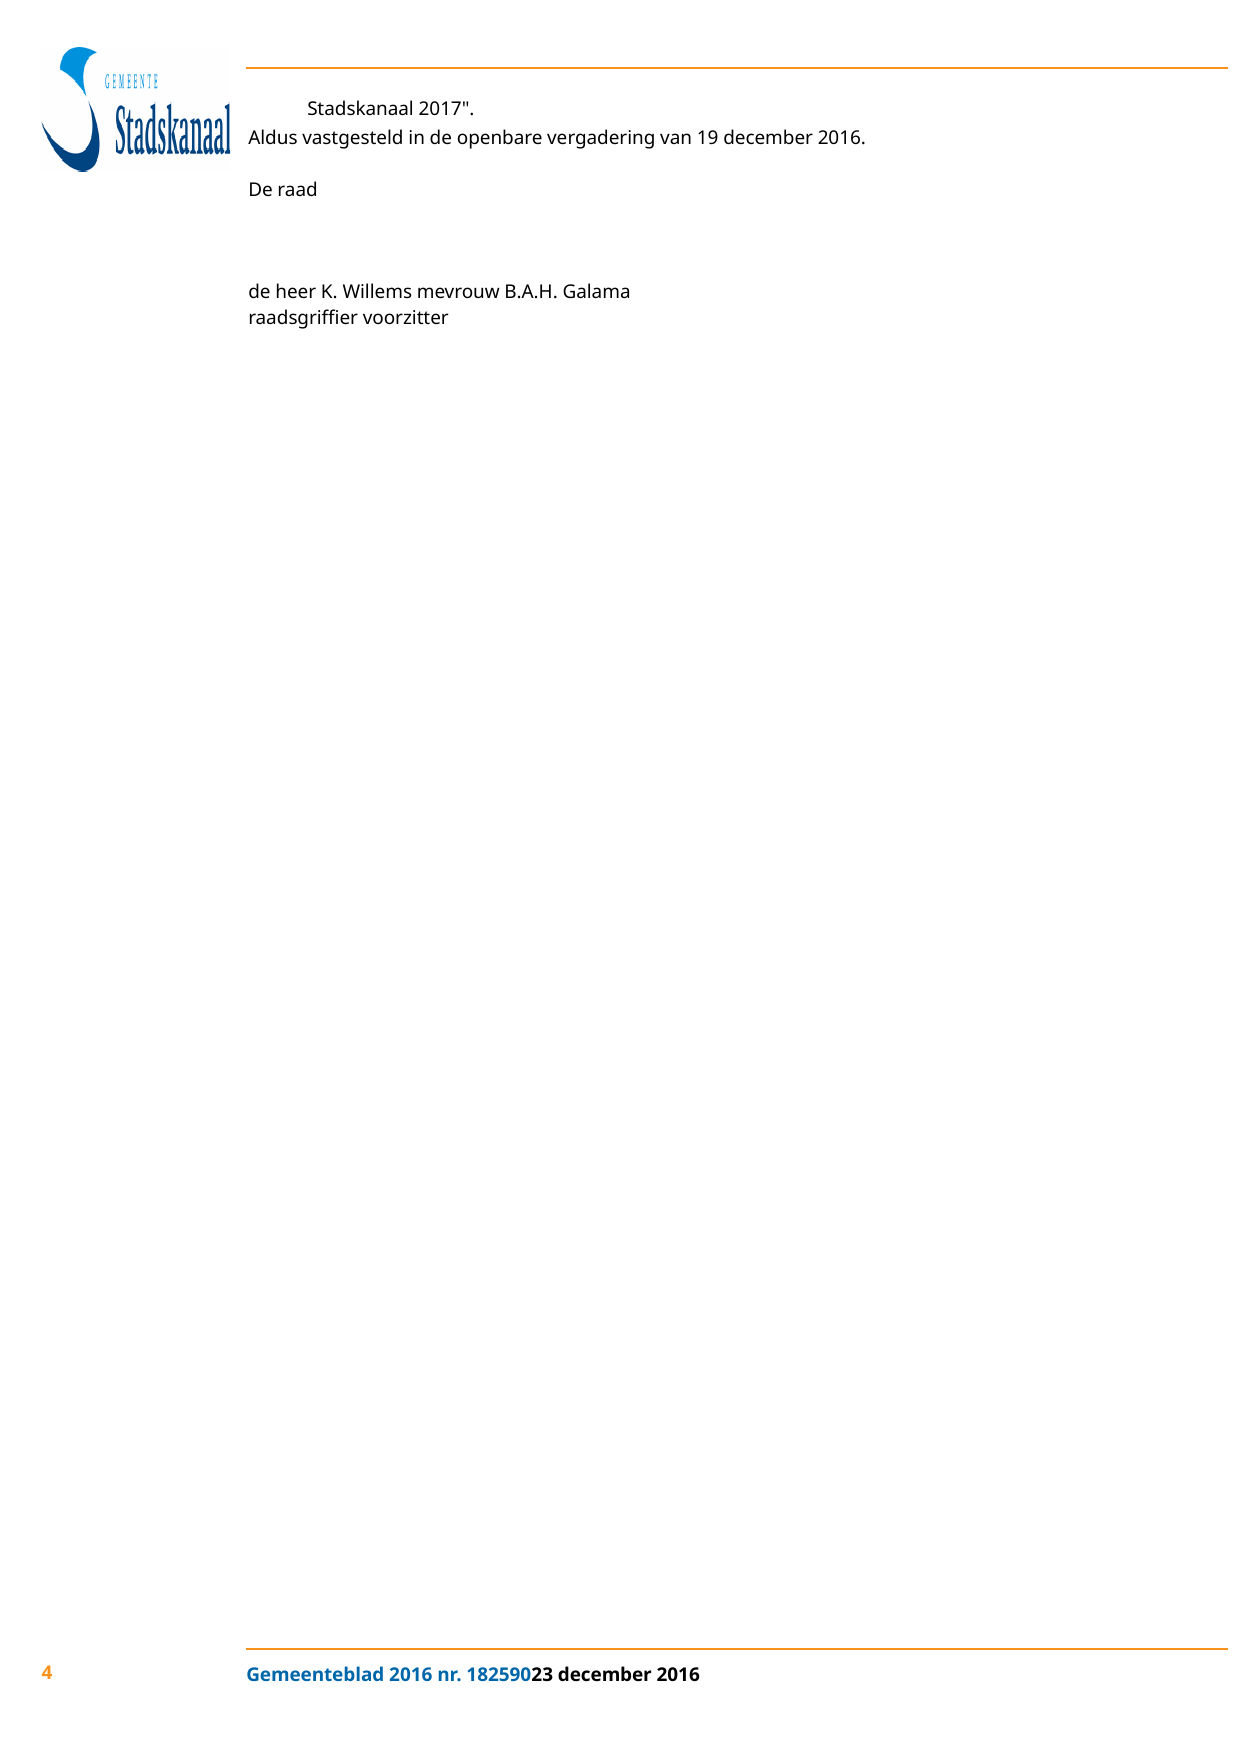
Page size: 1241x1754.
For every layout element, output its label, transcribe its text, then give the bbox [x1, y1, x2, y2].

text Aldus vastgesteld in de openbare vergadering van 19 december 2016. [248, 124, 1152, 150]
text de heer K. Willems mevrouw B.A.H. Galama [248, 279, 1152, 304]
list Stadskanaal 2017". [248, 95, 1152, 121]
text raadsgriffier voorzitter [248, 304, 1152, 330]
text De raad [248, 176, 1152, 202]
picture [41, 47, 231, 172]
